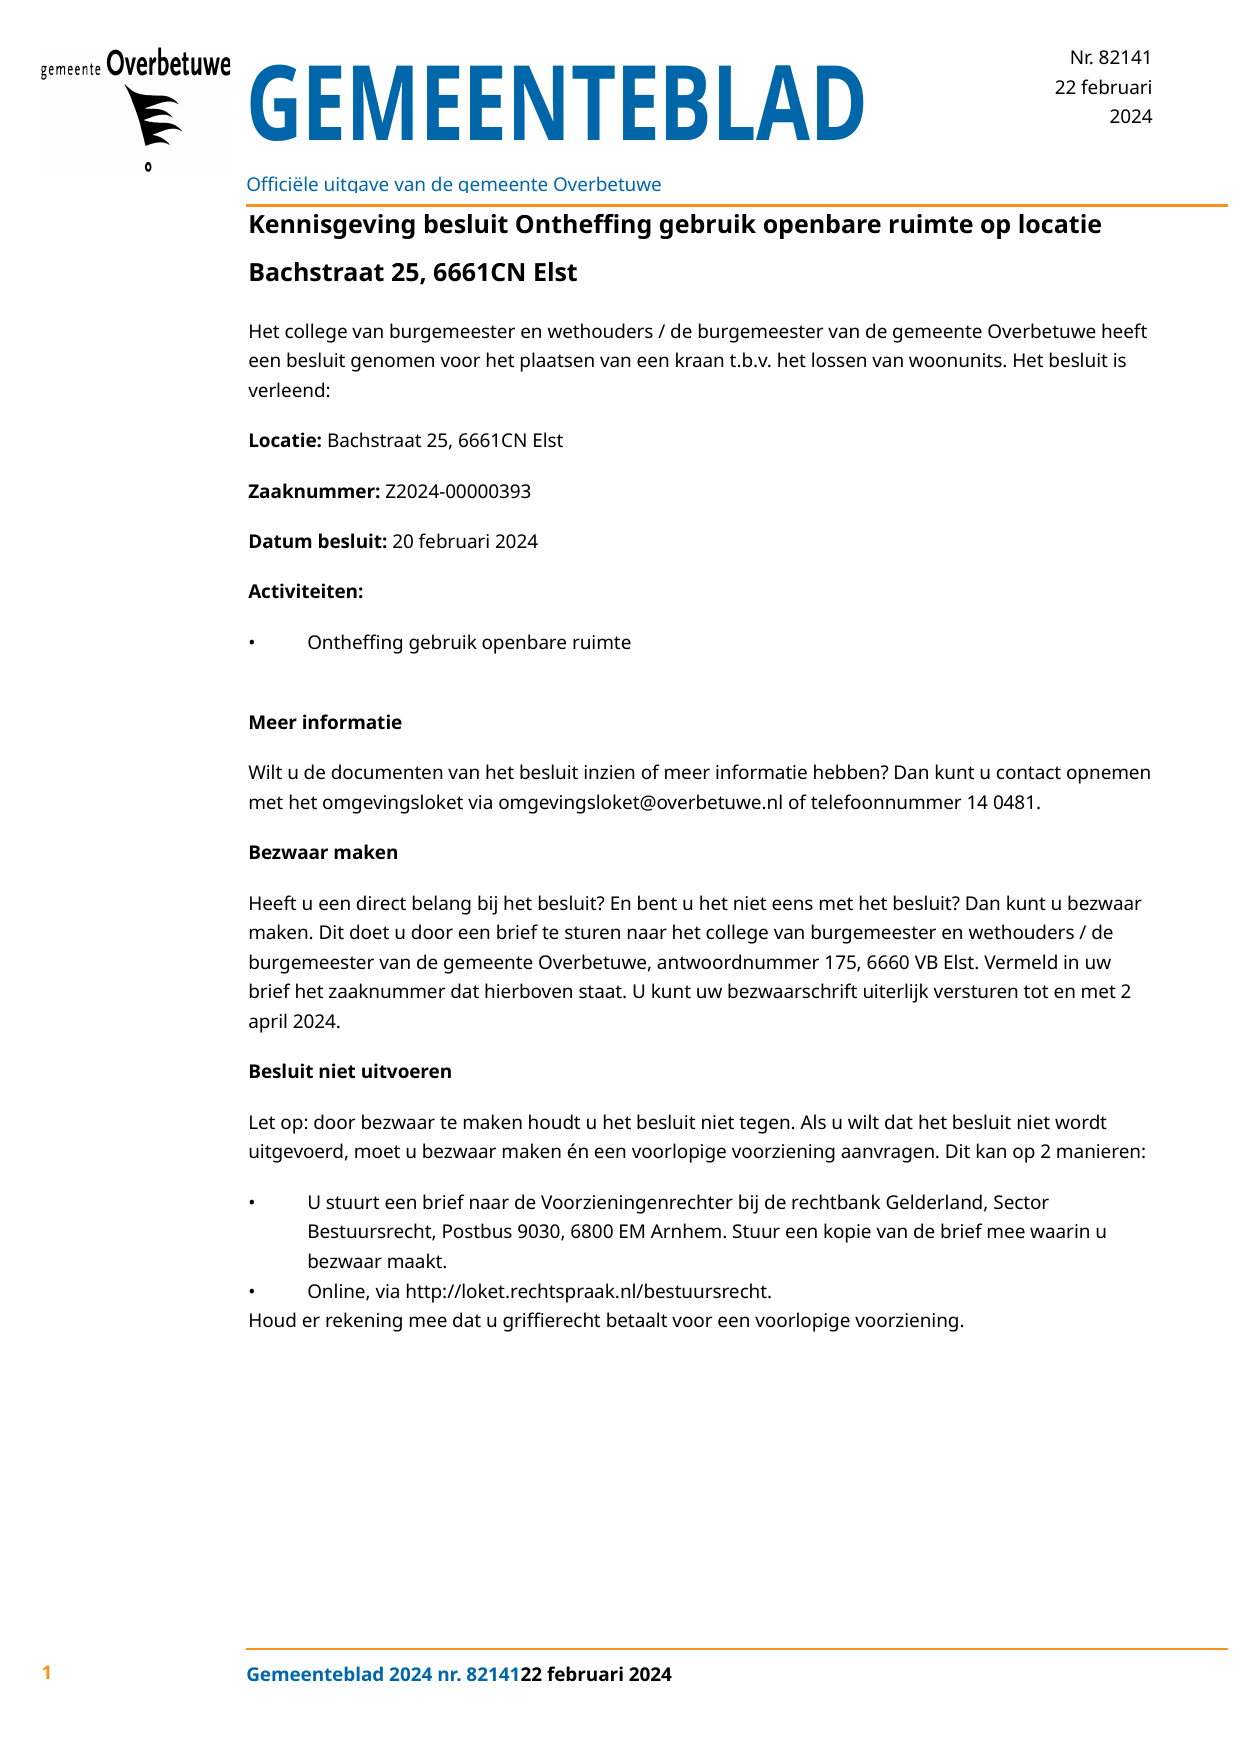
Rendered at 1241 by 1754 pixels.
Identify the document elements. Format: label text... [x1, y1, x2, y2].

text Het college van burgemeester en wethouders / de burgemeester van de gemeente Overbetuwe heeft een besluit genomen voor het plaatsen van een kraan t.b.v. het lossen van woonunits. Het besluit is verleend: [248, 318, 1152, 403]
text Datum besluit: 20 februari 2024 [248, 528, 1152, 554]
list Ontheffing gebruik openbare ruimte [248, 629, 1152, 655]
text Activiteiten: [248, 579, 1152, 604]
list U stuurt een brief naar de Voorzieningenrechter bij de rechtbank Gelderland, Sector Bestuursrecht, Postbus 9030, 6800 EM Arnhem. Stuur een kopie van de brief mee waarin u bezwaar maakt. [248, 1189, 1152, 1274]
text Meer informatie [248, 709, 1152, 735]
text Zaaknummer: Z2024-00000393 [248, 478, 1152, 504]
text Houd er rekening mee dat u griffierecht betaalt voor een voorlopige voorziening. [248, 1307, 1152, 1333]
text Let op: door bezwaar te maken houdt u het besluit niet tegen. Als u wilt dat het besluit niet wordt uitgevoerd, moet u bezwaar maken én een voorlopige voorziening aanvragen. Dit kan op 2 manieren: [248, 1109, 1152, 1164]
text Locatie: Bachstraat 25, 6661CN Elst [248, 427, 1152, 453]
text Wilt u de documenten van het besluit inzien of meer informatie hebben? Dan kunt u contact opnemen met het omgevingsloket via omgevingsloket@overbetuwe.nl of telefoonnummer 14 0481. [248, 759, 1152, 815]
text Besluit niet uitvoeren [248, 1059, 1152, 1084]
text Bezwaar maken [248, 839, 1152, 865]
picture [41, 47, 231, 172]
text Kennisgeving besluit Ontheffing gebruik openbare ruimte op locatie Bachstraat 25, 6661CN Elst [248, 207, 1152, 288]
text Heeft u een direct belang bij het besluit? En bent u het niet eens met het besluit? Dan kunt u bezwaar maken. Dit doet u door een brief te sturen naar het college van burgemeester en wethouders / de burgemeester van de gemeente Overbetuwe, antwoordnummer 175, 6660 VB Elst. Vermeld in uw brief het zaaknummer dat hierboven staat. U kunt uw bezwaarschrift uiterlijk versturen tot en met 2 april 2024. [248, 890, 1152, 1034]
list Online, via http://loket.rechtspraak.nl/bestuursrecht. [248, 1278, 1152, 1304]
